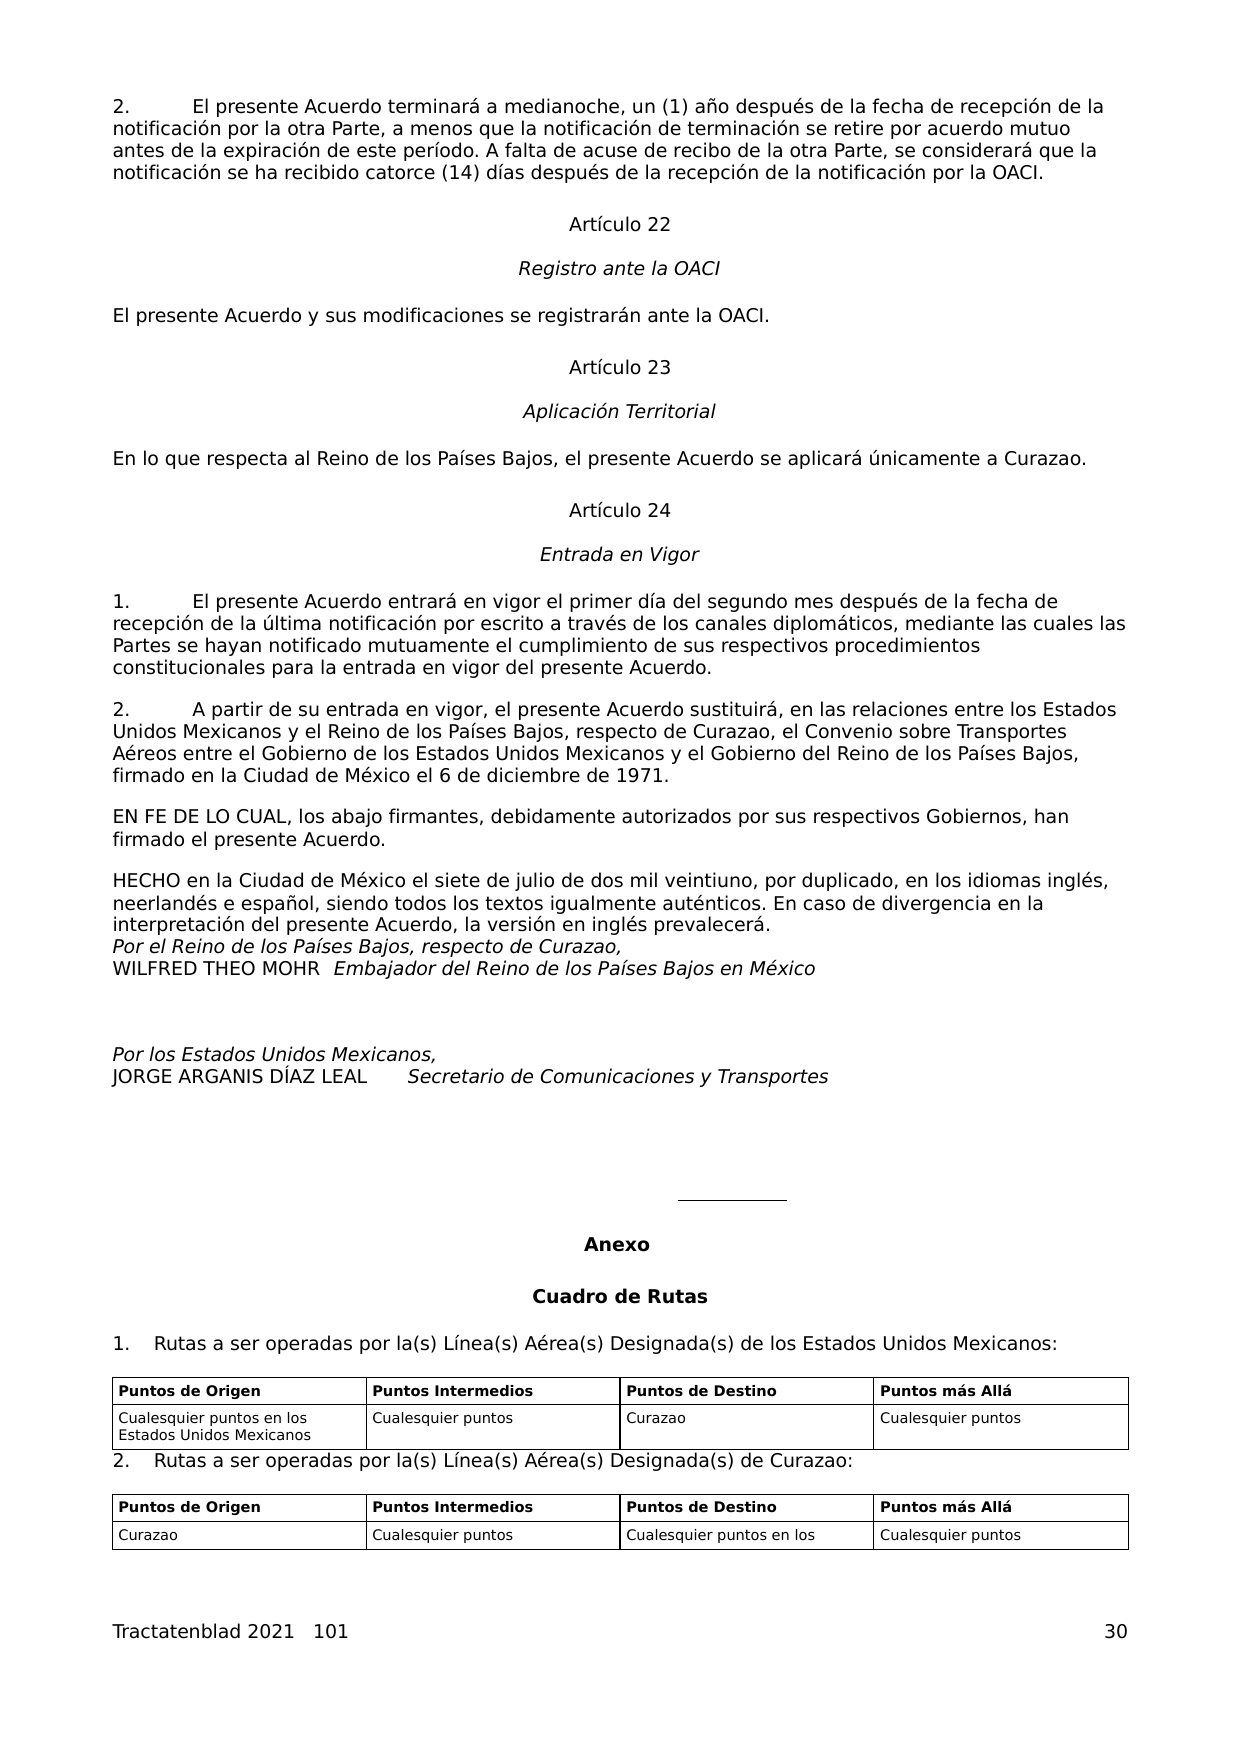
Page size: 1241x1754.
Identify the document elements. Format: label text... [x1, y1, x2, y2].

table_header Puntos de Destino [621, 1378, 873, 1404]
subtitle Cuadro de Rutas [112, 1286, 1128, 1308]
table_header Puntos Intermedios [367, 1378, 619, 1404]
text 2. El presente Acuerdo terminará a medianoche, un (1) año después de la fecha de recepción de la notificación por la otra Parte, a menos que la notificación de terminación se retire por acuerdo mutuo antes de la expiración de este período. A falta de acuse de recibo de la otra Parte, se considerará que la notificación se ha recibido catorce (14) días después de la recepción de la notificación por la OACI. [112, 96, 1128, 184]
table_cell Cualesquier puntos [367, 1405, 619, 1449]
text Por los Estados Unidos Mexicanos, JORGE ARGANIS DÍAZ LEAL Secretario de Comunicaciones y Transportes [112, 1044, 1128, 1132]
subtitle Artículo 23 Aplicación Territorial [112, 357, 1128, 423]
table_cell Cualesquier puntos [874, 1522, 1128, 1548]
text HECHO en la Ciudad de México el siete de julio de dos mil veintiuno, por duplicado, en los idiomas inglés, neerlandés e español, siendo todos los textos igualmente auténticos. En caso de divergencia en la interpretación del presente Acuerdo, la versión en inglés prevalecerá. [112, 870, 1128, 936]
text 1. El presente Acuerdo entrará en vigor el primer día del segundo mes después de la fecha de recepción de la última notificación por escrito a través de los canales diplomáticos, mediante las cuales las Partes se hayan notificado mutuamente el cumplimiento de sus respectivos procedimientos constitucionales para la entrada en vigor del presente Acuerdo. [112, 591, 1128, 678]
table_cell Cualesquier puntos en los Estados Unidos Mexicanos [113, 1405, 366, 1449]
table_cell Cualesquier puntos [367, 1522, 619, 1548]
subtitle Anexo [112, 1234, 1128, 1256]
table_header Puntos Intermedios [367, 1495, 619, 1521]
table_header Puntos de Origen [113, 1495, 366, 1521]
table_header Puntos más Allá [874, 1378, 1128, 1404]
table_header Puntos de Origen [113, 1378, 366, 1404]
text EN FE DE LO CUAL, los abajo firmantes, debidamente autorizados por sus respectivos Gobiernos, han firmado el presente Acuerdo. [112, 806, 1128, 850]
text Por el Reino de los Países Bajos, respecto de Curazao, WILFRED THEO MOHR Embajador del Reino de los Países Bajos en México [112, 936, 1128, 1024]
table_cell Curazao [621, 1405, 873, 1449]
table_header Puntos más Allá [874, 1495, 1128, 1521]
text El presente Acuerdo y sus modificaciones se registrarán ante la OACI. [112, 305, 1128, 327]
table_cell Cualesquier puntos en los [621, 1522, 873, 1548]
text 1. Rutas a ser operadas por la(s) Línea(s) Aérea(s) Designada(s) de los Estados Unidos Mexicanos: [112, 1333, 1128, 1355]
table_header Puntos de Destino [621, 1495, 873, 1521]
table_cell Cualesquier puntos [874, 1405, 1128, 1449]
text En lo que respecta al Reino de los Países Bajos, el presente Acuerdo se aplicará únicamente a Curazao. [112, 448, 1128, 470]
text 2. A partir de su entrada en vigor, el presente Acuerdo sustituirá, en las relaciones entre los Estados Unidos Mexicanos y el Reino de los Países Bajos, respecto de Curazao, el Convenio sobre Transportes Aéreos entre el Gobierno de los Estados Unidos Mexicanos y el Gobierno del Reino de los Países Bajos, firmado en la Ciudad de México el 6 de diciembre de 1971. [112, 698, 1128, 786]
subtitle Artículo 22 Registro ante la OACI [112, 214, 1128, 280]
text 2. Rutas a ser operadas por la(s) Línea(s) Aérea(s) Designada(s) de Curazao: [112, 1450, 1128, 1472]
subtitle Artículo 24 Entrada en Vigor [112, 500, 1128, 566]
table_cell Curazao [113, 1522, 366, 1548]
